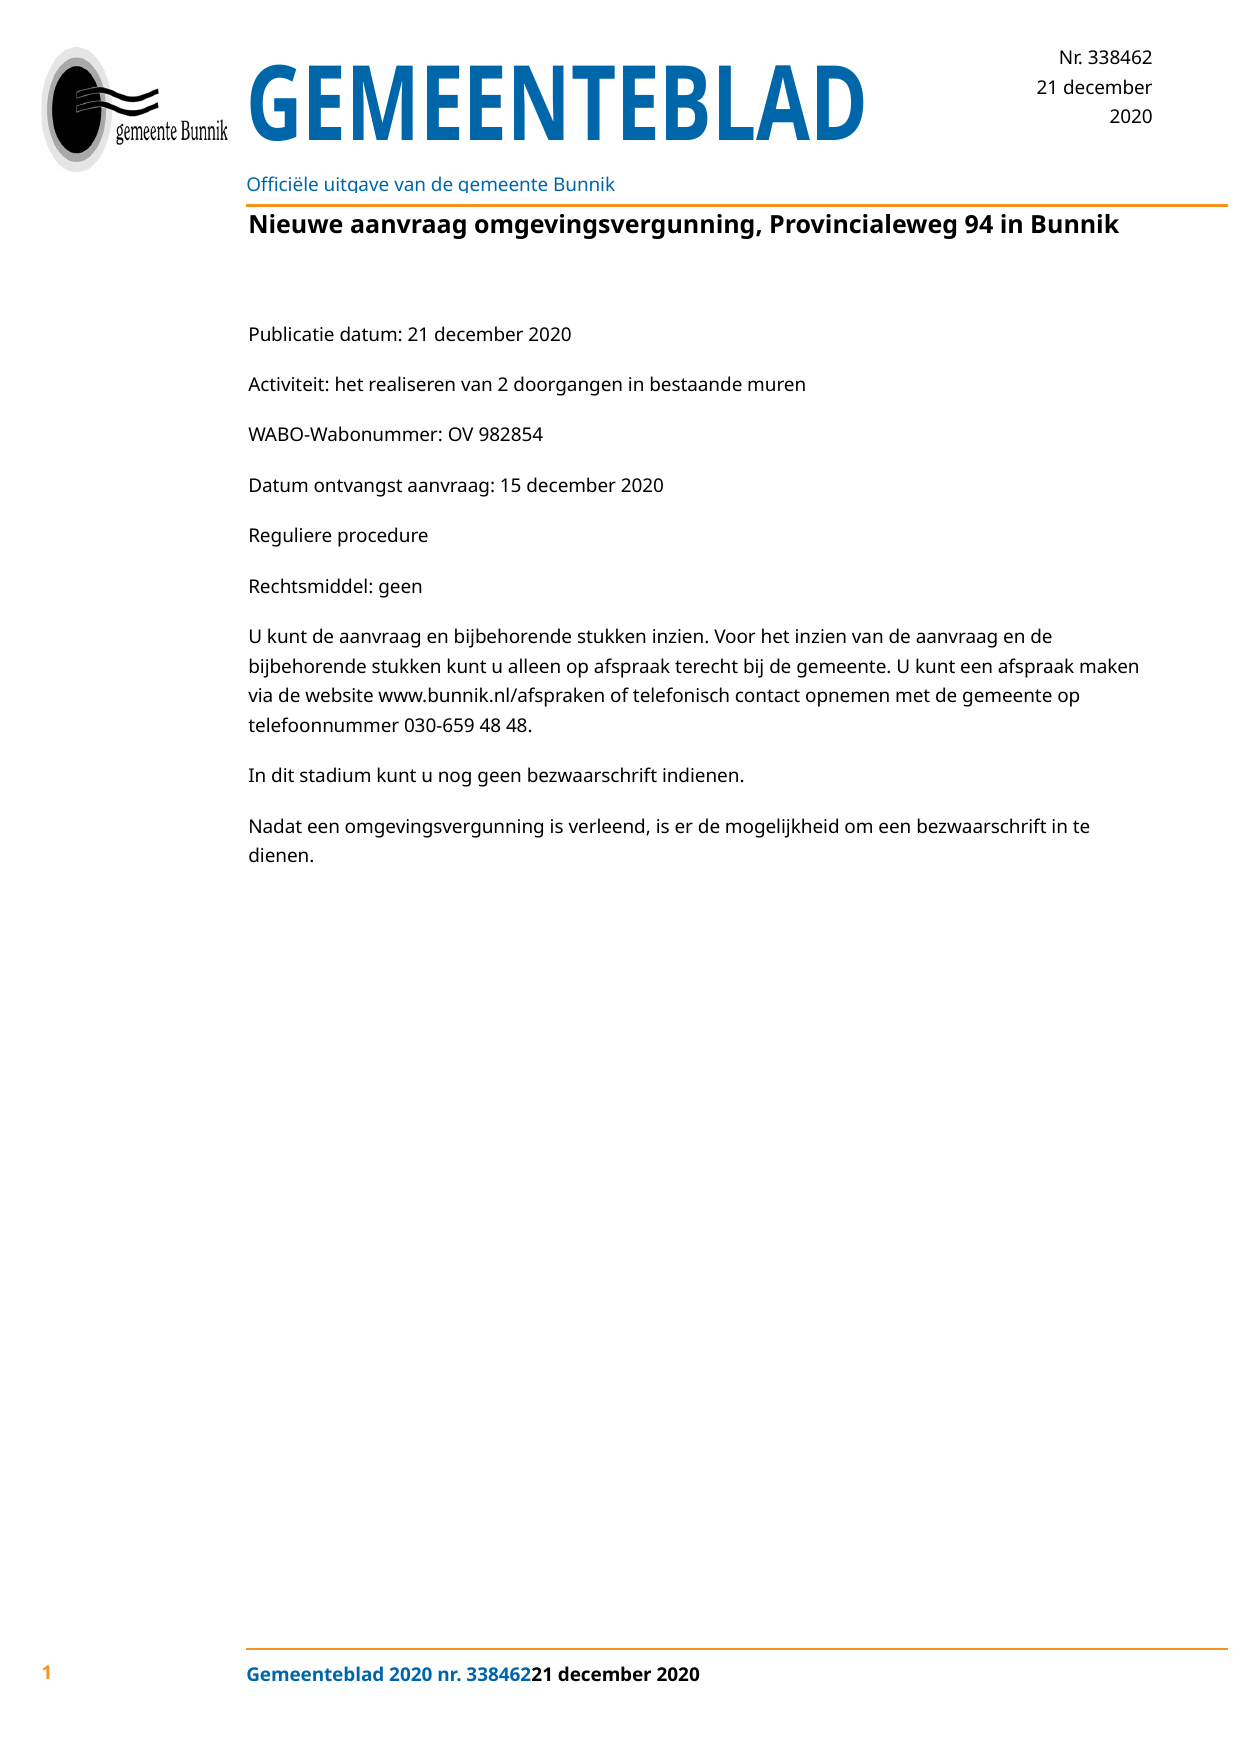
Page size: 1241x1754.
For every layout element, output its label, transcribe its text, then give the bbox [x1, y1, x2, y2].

text Nadat een omgevingsvergunning is verleend, is er de mogelijkheid om een bezwaarschrift in te dienen. [248, 813, 1152, 868]
text Reguliere procedure [248, 522, 1152, 548]
text WABO-Wabonummer: OV 982854 [248, 422, 1152, 447]
text In dit stadium kunt u nog geen bezwaarschrift indienen. [248, 762, 1152, 788]
text Publicatie datum: 21 december 2020 [248, 321, 1152, 346]
text Activiteit: het realiseren van 2 doorgangen in bestaande muren [248, 371, 1152, 397]
text Datum ontvangst aanvraag: 15 december 2020 [248, 472, 1152, 498]
text Rechtsmiddel: geen [248, 573, 1152, 598]
text U kunt de aanvraag en bijbehorende stukken inzien. Voor het inzien van de aanvraag en de bijbehorende stukken kunt u alleen op afspraak terecht bij de gemeente. U kunt een afspraak maken via de website www.bunnik.nl/afspraken of telefonisch contact opnemen met de gemeente op telefoonnummer 030-659 48 48. [248, 623, 1152, 738]
text Nieuwe aanvraag omgevingsvergunning, Provincialeweg 94 in Bunnik [248, 207, 1152, 241]
picture [41, 47, 231, 172]
